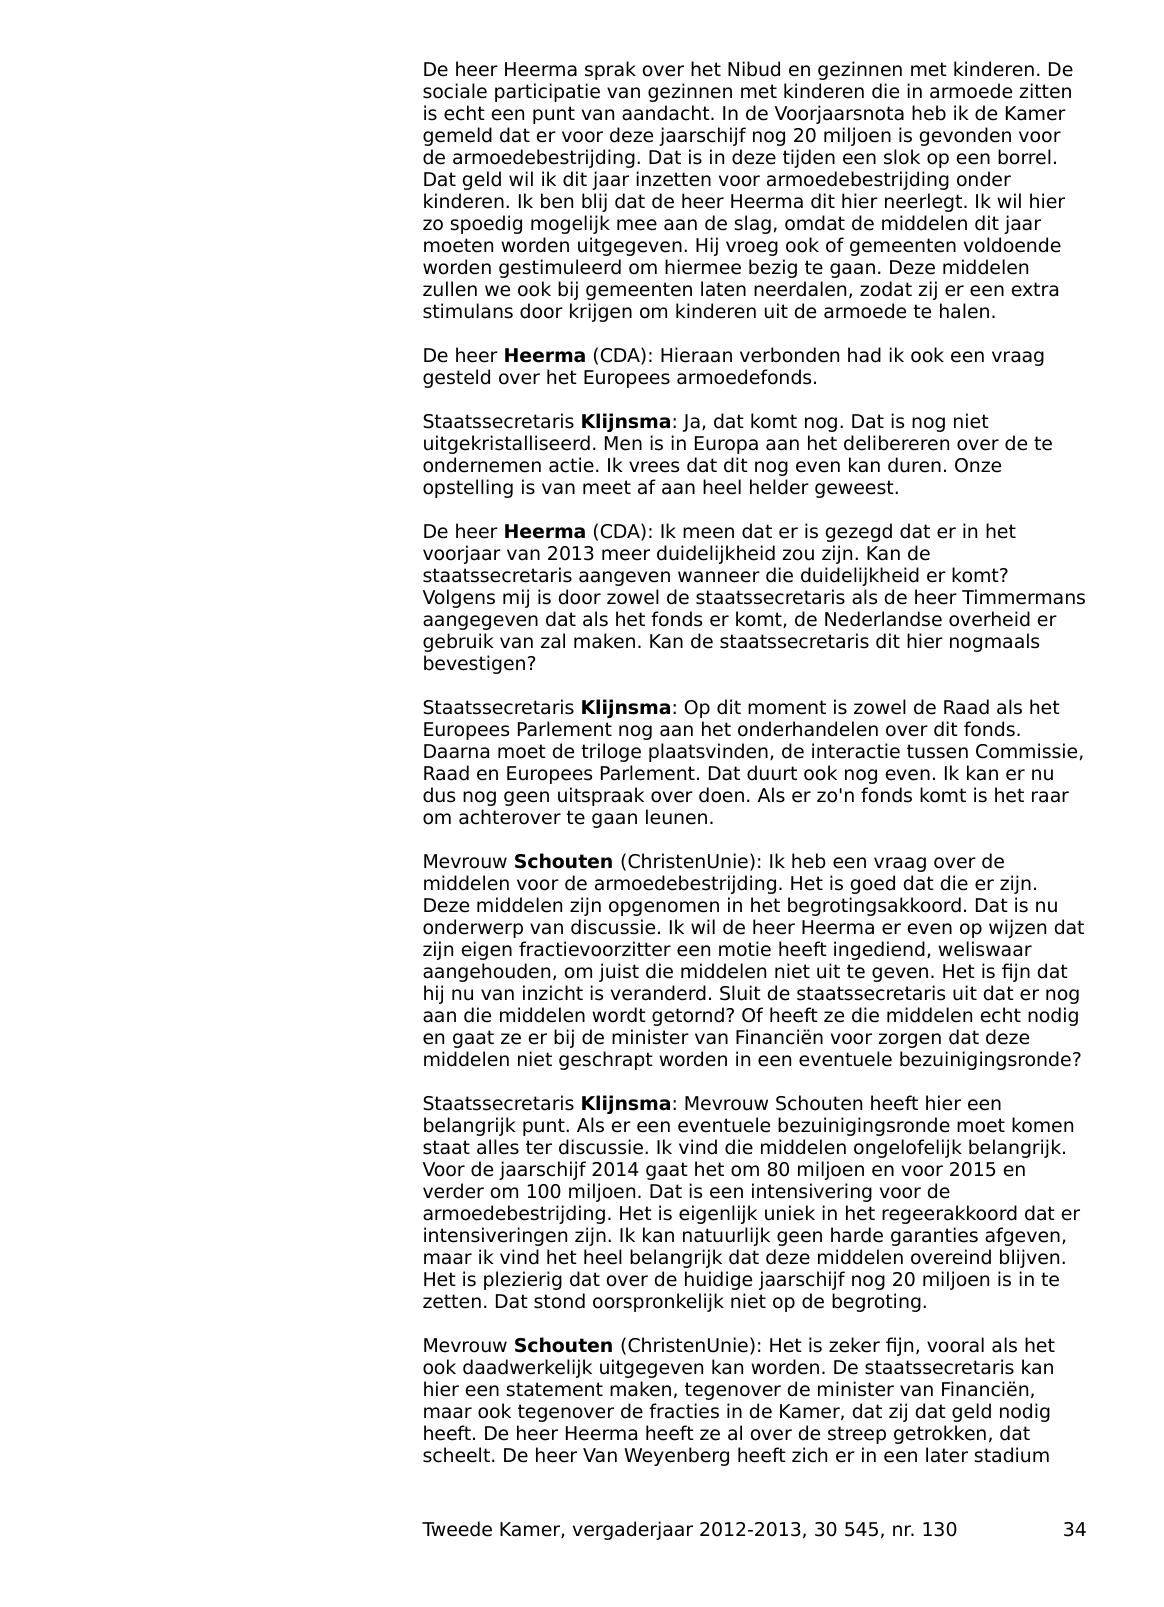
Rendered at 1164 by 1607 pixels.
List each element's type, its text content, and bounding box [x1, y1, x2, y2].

text Mevrouw Schouten (ChristenUnie): Ik heb een vraag over de middelen voor de armoedebestrijding. Het is goed dat die er zijn. Deze middelen zijn opgenomen in het begrotingsakkoord. Dat is nu onderwerp van discussie. Ik wil de heer Heerma er even op wijzen dat zijn eigen fractievoorzitter een motie heeft ingediend, weliswaar aangehouden, om juist die middelen niet uit te geven. Het is fijn dat hij nu van inzicht is veranderd. Sluit de staatssecretaris uit dat er nog aan die middelen wordt getornd? Of heeft ze die middelen echt nodig en gaat ze er bij de minister van Financiën voor zorgen dat deze middelen niet geschrapt worden in een eventuele bezuinigingsronde? [422, 851, 1087, 1071]
text De heer Heerma (CDA): Hieraan verbonden had ik ook een vraag gesteld over het Europees armoedefonds. [422, 345, 1087, 389]
text Staatssecretaris Klijnsma: Ja, dat komt nog. Dat is nog niet uitgekristalliseerd. Men is in Europa aan het delibereren over de te ondernemen actie. Ik vrees dat dit nog even kan duren. Onze opstelling is van meet af aan heel helder geweest. [422, 411, 1087, 499]
text De heer Heerma (CDA): Ik meen dat er is gezegd dat er in het voorjaar van 2013 meer duidelijkheid zou zijn. Kan de staatssecretaris aangeven wanneer die duidelijkheid er komt? Volgens mij is door zowel de staatssecretaris als de heer Timmermans aangegeven dat als het fonds er komt, de Nederlandse overheid er gebruik van zal maken. Kan de staatssecretaris dit hier nogmaals bevestigen? [422, 521, 1087, 675]
text Mevrouw Schouten (ChristenUnie): Het is zeker fijn, vooral als het ook daadwerkelijk uitgegeven kan worden. De staatssecretaris kan hier een statement maken, tegenover de minister van Financiën, maar ook tegenover de fracties in de Kamer, dat zij dat geld nodig heeft. De heer Heerma heeft ze al over de streep getrokken, dat scheelt. De heer Van Weyenberg heeft zich er in een later stadium [422, 1335, 1087, 1467]
text Staatssecretaris Klijnsma: Mevrouw Schouten heeft hier een belangrijk punt. Als er een eventuele bezuinigingsronde moet komen staat alles ter discussie. Ik vind die middelen ongelofelijk belangrijk. Voor de jaarschijf 2014 gaat het om 80 miljoen en voor 2015 en verder om 100 miljoen. Dat is een intensivering voor de armoedebestrijding. Het is eigenlijk uniek in het regeerakkoord dat er intensiveringen zijn. Ik kan natuurlijk geen harde garanties afgeven, maar ik vind het heel belangrijk dat deze middelen overeind blijven. Het is plezierig dat over de huidige jaarschijf nog 20 miljoen is in te zetten. Dat stond oorspronkelijk niet op de begroting. [422, 1093, 1087, 1313]
text De heer Heerma sprak over het Nibud en gezinnen met kinderen. De sociale participatie van gezinnen met kinderen die in armoede zitten is echt een punt van aandacht. In de Voorjaarsnota heb ik de Kamer gemeld dat er voor deze jaarschijf nog 20 miljoen is gevonden voor de armoedebestrijding. Dat is in deze tijden een slok op een borrel. Dat geld wil ik dit jaar inzetten voor armoedebestrijding onder kinderen. Ik ben blij dat de heer Heerma dit hier neerlegt. Ik wil hier zo spoedig mogelijk mee aan de slag, omdat de middelen dit jaar moeten worden uitgegeven. Hij vroeg ook of gemeenten voldoende worden gestimuleerd om hiermee bezig te gaan. Deze middelen zullen we ook bij gemeenten laten neerdalen, zodat zij er een extra stimulans door krijgen om kinderen uit de armoede te halen. [422, 59, 1087, 323]
text Staatssecretaris Klijnsma: Op dit moment is zowel de Raad als het Europees Parlement nog aan het onderhandelen over dit fonds. Daarna moet de triloge plaatsvinden, de interactie tussen Commissie, Raad en Europees Parlement. Dat duurt ook nog even. Ik kan er nu dus nog geen uitspraak over doen. Als er zo'n fonds komt is het raar om achterover te gaan leunen. [422, 697, 1087, 829]
